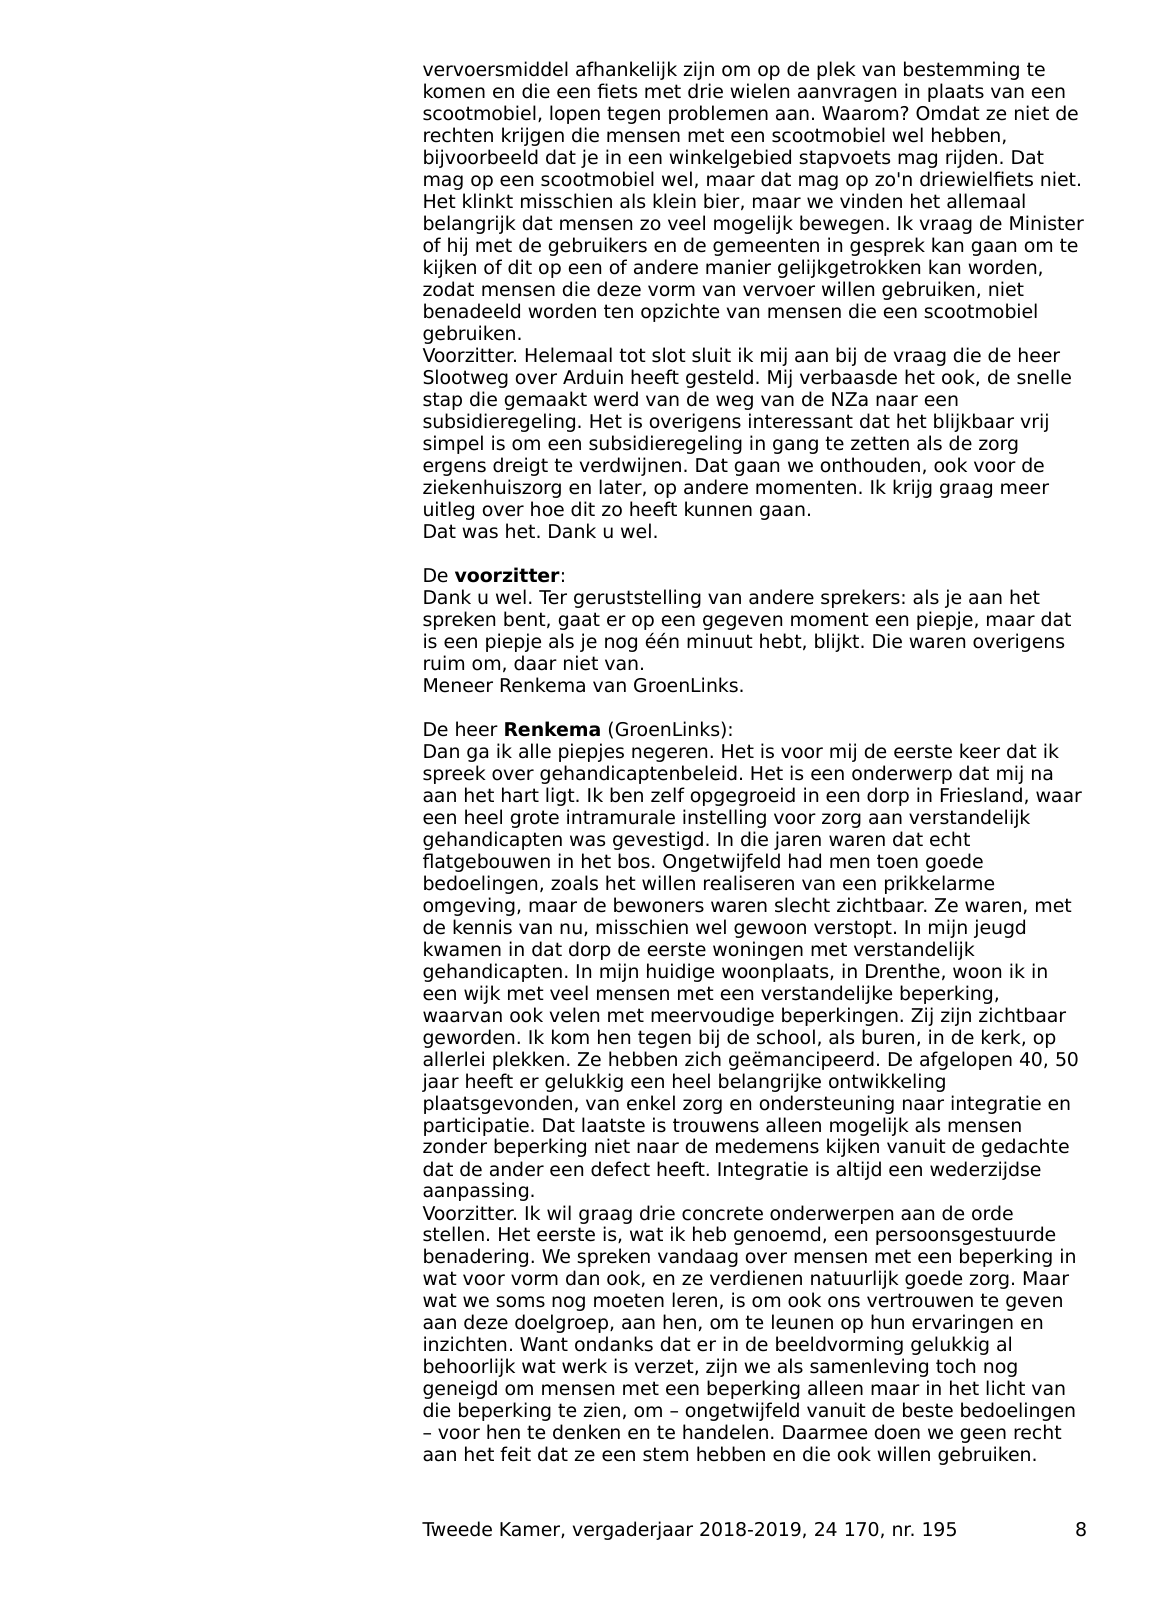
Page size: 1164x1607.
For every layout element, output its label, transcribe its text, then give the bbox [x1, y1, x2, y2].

text De heer Renkema (GroenLinks): [422, 719, 1087, 741]
text Dank u wel. Ter geruststelling van andere sprekers: als je aan het spreken bent, gaat er op een gegeven moment een piepje, maar dat is een piepje als je nog één minuut hebt, blijkt. Die waren overigens ruim om, daar niet van. [422, 587, 1087, 675]
text Voorzitter. Helemaal tot slot sluit ik mij aan bij de vraag die de heer Slootweg over Arduin heeft gesteld. Mij verbaasde het ook, de snelle stap die gemaakt werd van de weg van de NZa naar een subsidieregeling. Het is overigens interessant dat het blijkbaar vrij simpel is om een subsidieregeling in gang te zetten als de zorg ergens dreigt te verdwijnen. Dat gaan we onthouden, ook voor de ziekenhuiszorg en later, op andere momenten. Ik krijg graag meer uitleg over hoe dit zo heeft kunnen gaan. [422, 345, 1087, 521]
text Dat was het. Dank u wel. [422, 521, 1087, 543]
text Voorzitter. Ik wil graag drie concrete onderwerpen aan de orde stellen. Het eerste is, wat ik heb genoemd, een persoonsgestuurde benadering. We spreken vandaag over mensen met een beperking in wat voor vorm dan ook, en ze verdienen natuurlijk goede zorg. Maar wat we soms nog moeten leren, is om ook ons vertrouwen te geven aan deze doelgroep, aan hen, om te leunen op hun ervaringen en inzichten. Want ondanks dat er in de beeldvorming gelukkig al behoorlijk wat werk is verzet, zijn we als samenleving toch nog geneigd om mensen met een beperking alleen maar in het licht van die beperking te zien, om – ongetwijfeld vanuit de beste bedoelingen – voor hen te denken en te handelen. Daarmee doen we geen recht aan het feit dat ze een stem hebben en die ook willen gebruiken. [422, 1202, 1087, 1466]
text De voorzitter: [422, 565, 1087, 587]
text Dan ga ik alle piepjes negeren. Het is voor mij de eerste keer dat ik spreek over gehandicaptenbeleid. Het is een onderwerp dat mij na aan het hart ligt. Ik ben zelf opgegroeid in een dorp in Friesland, waar een heel grote intramurale instelling voor zorg aan verstandelijk gehandicapten was gevestigd. In die jaren waren dat echt flatgebouwen in het bos. Ongetwijfeld had men toen goede bedoelingen, zoals het willen realiseren van een prikkelarme omgeving, maar de bewoners waren slecht zichtbaar. Ze waren, met de kennis van nu, misschien wel gewoon verstopt. In mijn jeugd kwamen in dat dorp de eerste woningen met verstandelijk gehandicapten. In mijn huidige woonplaats, in Drenthe, woon ik in een wijk met veel mensen met een verstandelijke beperking, waarvan ook velen met meervoudige beperkingen. Zij zijn zichtbaar geworden. Ik kom hen tegen bij de school, als buren, in de kerk, op allerlei plekken. Ze hebben zich geëmancipeerd. De afgelopen 40, 50 jaar heeft er gelukkig een heel belangrijke ontwikkeling plaatsgevonden, van enkel zorg en ondersteuning naar integratie en participatie. Dat laatste is trouwens alleen mogelijk als mensen zonder beperking niet naar de medemens kijken vanuit de gedachte dat de ander een defect heeft. Integratie is altijd een wederzijdse aanpassing. [422, 741, 1087, 1202]
text vervoersmiddel afhankelijk zijn om op de plek van bestemming te komen en die een fiets met drie wielen aanvragen in plaats van een scootmobiel, lopen tegen problemen aan. Waarom? Omdat ze niet de rechten krijgen die mensen met een scootmobiel wel hebben, bijvoorbeeld dat je in een winkelgebied stapvoets mag rijden. Dat mag op een scootmobiel wel, maar dat mag op zo'n driewielfiets niet. Het klinkt misschien als klein bier, maar we vinden het allemaal belangrijk dat mensen zo veel mogelijk bewegen. Ik vraag de Minister of hij met de gebruikers en de gemeenten in gesprek kan gaan om te kijken of dit op een of andere manier gelijkgetrokken kan worden, zodat mensen die deze vorm van vervoer willen gebruiken, niet benadeeld worden ten opzichte van mensen die een scootmobiel gebruiken. [422, 59, 1087, 345]
text Meneer Renkema van GroenLinks. [422, 675, 1087, 697]
